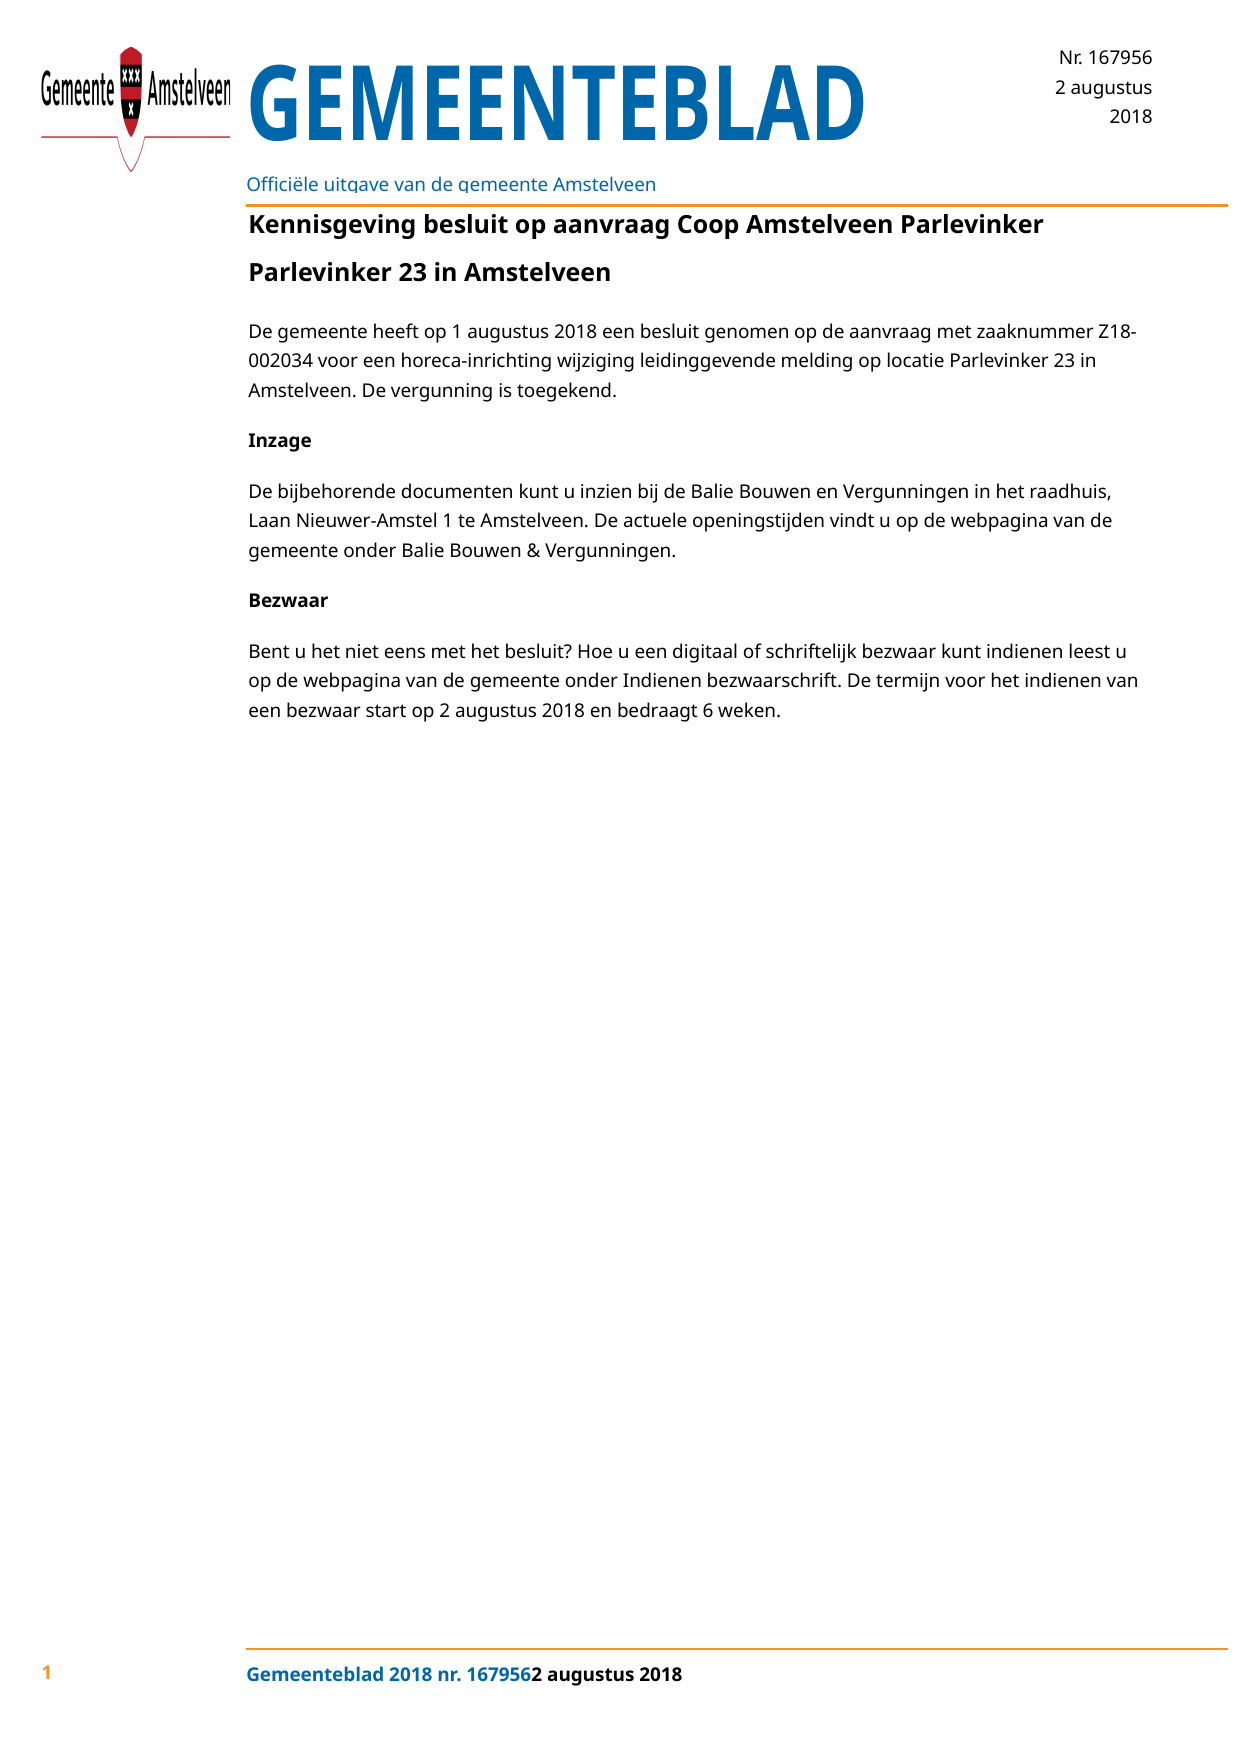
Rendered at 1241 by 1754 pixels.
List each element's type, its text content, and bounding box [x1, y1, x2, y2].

text De bijbehorende documenten kunt u inzien bij de Balie Bouwen en Vergunningen in het raadhuis, Laan Nieuwer-Amstel 1 te Amstelveen. De actuele openingstijden vindt u op de webpagina van de gemeente onder Balie Bouwen & Vergunningen. [248, 478, 1152, 563]
text Kennisgeving besluit op aanvraag Coop Amstelveen Parlevinker Parlevinker 23 in Amstelveen [248, 207, 1152, 288]
text Inzage [248, 427, 1152, 453]
picture [41, 47, 231, 172]
text Bent u het niet eens met het besluit? Hoe u een digitaal of schriftelijk bezwaar kunt indienen leest u op de webpagina van de gemeente onder Indienen bezwaarschrift. De termijn voor het indienen van een bezwaar start op 2 augustus 2018 en bedraagt 6 weken. [248, 638, 1152, 723]
text Bezwaar [248, 587, 1152, 613]
text De gemeente heeft op 1 augustus 2018 een besluit genomen op de aanvraag met zaaknummer Z18-002034 voor een horeca-inrichting wijziging leidinggevende melding op locatie Parlevinker 23 in Amstelveen. De vergunning is toegekend. [248, 318, 1152, 403]
